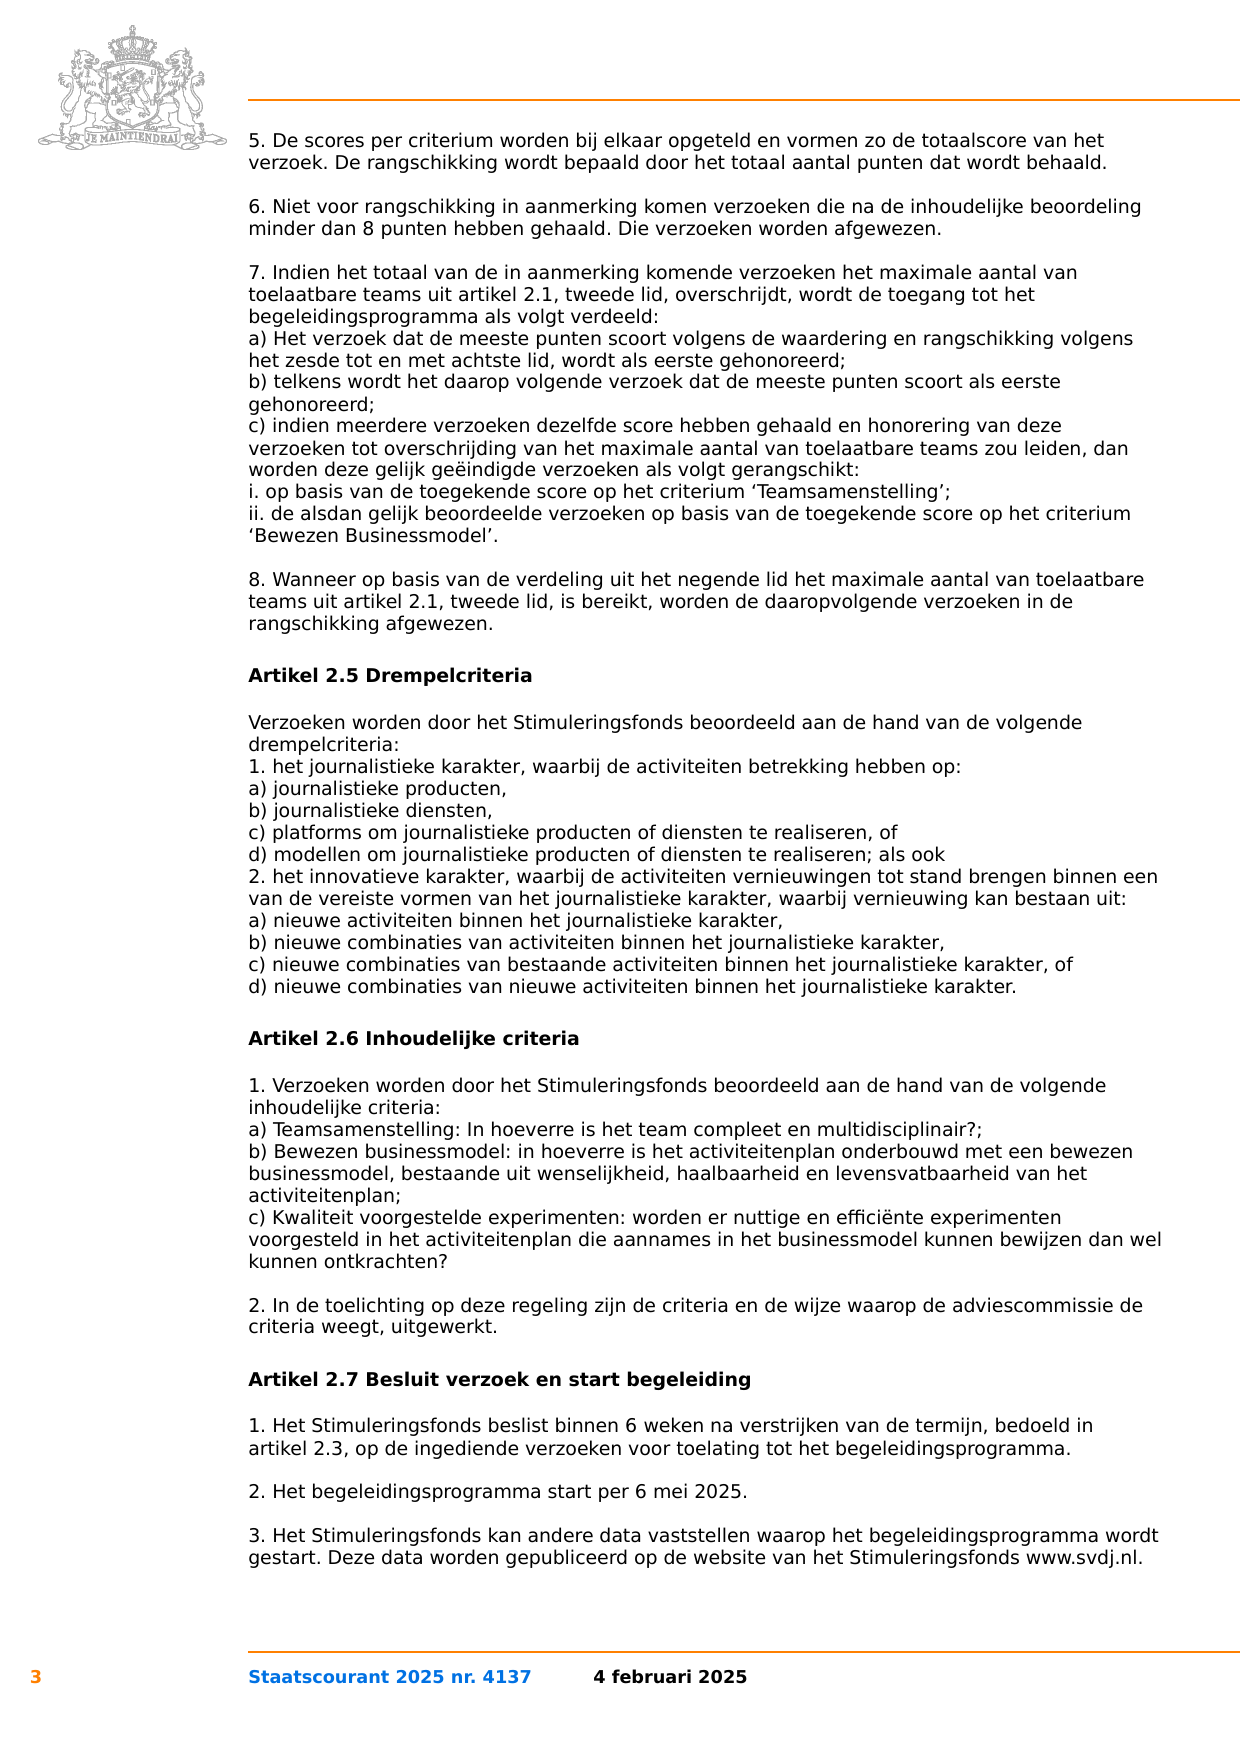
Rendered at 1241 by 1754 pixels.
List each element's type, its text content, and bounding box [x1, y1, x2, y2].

subtitle Artikel 2.5 Drempelcriteria [248, 665, 1163, 687]
text 6. Niet voor rangschikking in aanmerking komen verzoeken die na de inhoudelijke beoordeling minder dan 8 punten hebben gehaald. Die verzoeken worden afgewezen. [248, 196, 1163, 240]
text ii. de alsdan gelijk beoordeelde verzoeken op basis van de toegekende score op het criterium ‘Bewezen Businessmodel’. [248, 503, 1163, 547]
text a) nieuwe activiteiten binnen het journalistieke karakter, [248, 910, 1163, 932]
text b) telkens wordt het daarop volgende verzoek dat de meeste punten scoort als eerste gehonoreerd; [248, 371, 1163, 415]
text d) modellen om journalistieke producten of diensten te realiseren; als ook [248, 844, 1163, 866]
text 2. het innovatieve karakter, waarbij de activiteiten vernieuwingen tot stand brengen binnen een van de vereiste vormen van het journalistieke karakter, waarbij vernieuwing kan bestaan uit: [248, 866, 1163, 910]
text 2. In de toelichting op deze regeling zijn de criteria en de wijze waarop de adviescommissie de criteria weegt, uitgewerkt. [248, 1294, 1163, 1338]
text Verzoeken worden door het Stimuleringsfonds beoordeeld aan de hand van de volgende drempelcriteria: [248, 712, 1163, 756]
text b) journalistieke diensten, [248, 800, 1163, 822]
text 7. Indien het totaal van de in aanmerking komende verzoeken het maximale aantal van toelaatbare teams uit artikel 2.1, tweede lid, overschrijdt, wordt de toegang tot het begeleidingsprogramma als volgt verdeeld: [248, 262, 1163, 327]
text 5. De scores per criterium worden bij elkaar opgeteld en vormen zo de totaalscore van het verzoek. De rangschikking wordt bepaald door het totaal aantal punten dat wordt behaald. [248, 130, 1163, 174]
text 1. het journalistieke karakter, waarbij de activiteiten betrekking hebben op: [248, 756, 1163, 778]
subtitle Artikel 2.6 Inhoudelijke criteria [248, 1028, 1163, 1050]
text d) nieuwe combinaties van nieuwe activiteiten binnen het journalistieke karakter. [248, 976, 1163, 998]
text a) Teamsamenstelling: In hoeverre is het team compleet en multidisciplinair?; [248, 1119, 1163, 1141]
text 2. Het begeleidingsprogramma start per 6 mei 2025. [248, 1481, 1163, 1503]
text a) journalistieke producten, [248, 778, 1163, 800]
text 1. Het Stimuleringsfonds beslist binnen 6 weken na verstrijken van de termijn, bedoeld in artikel 2.3, op de ingediende verzoeken voor toelating tot het begeleidingsprogramma. [248, 1415, 1163, 1459]
text 1. Verzoeken worden door het Stimuleringsfonds beoordeeld aan de hand van de volgende inhoudelijke criteria: [248, 1075, 1163, 1119]
text 8. Wanneer op basis van de verdeling uit het negende lid het maximale aantal van toelaatbare teams uit artikel 2.1, tweede lid, is bereikt, worden de daaropvolgende verzoeken in de rangschikking afgewezen. [248, 569, 1163, 635]
picture [38, 25, 227, 150]
text a) Het verzoek dat de meeste punten scoort volgens de waardering en rangschikking volgens het zesde tot en met achtste lid, wordt als eerste gehonoreerd; [248, 327, 1163, 371]
text c) nieuwe combinaties van bestaande activiteiten binnen het journalistieke karakter, of [248, 954, 1163, 976]
subtitle Artikel 2.7 Besluit verzoek en start begeleiding [248, 1368, 1163, 1390]
text b) Bewezen businessmodel: in hoeverre is het activiteitenplan onderbouwd met een bewezen businessmodel, bestaande uit wenselijkheid, haalbaarheid en levensvatbaarheid van het activiteitenplan; [248, 1141, 1163, 1207]
text c) indien meerdere verzoeken dezelfde score hebben gehaald en honorering van deze verzoeken tot overschrijding van het maximale aantal van toelaatbare teams zou leiden, dan worden deze gelijk geëindigde verzoeken als volgt gerangschikt: [248, 415, 1163, 481]
text 3. Het Stimuleringsfonds kan andere data vaststellen waarop het begeleidingsprogramma wordt gestart. Deze data worden gepubliceerd op de website van het Stimuleringsfonds www.svdj.nl. [248, 1525, 1163, 1569]
text b) nieuwe combinaties van activiteiten binnen het journalistieke karakter, [248, 932, 1163, 954]
text i. op basis van de toegekende score op het criterium ‘Teamsamenstelling’; [248, 481, 1163, 503]
text c) Kwaliteit voorgestelde experimenten: worden er nuttige en efficiënte experimenten voorgesteld in het activiteitenplan die aannames in het businessmodel kunnen bewijzen dan wel kunnen ontkrachten? [248, 1207, 1163, 1273]
text c) platforms om journalistieke producten of diensten te realiseren, of [248, 822, 1163, 844]
